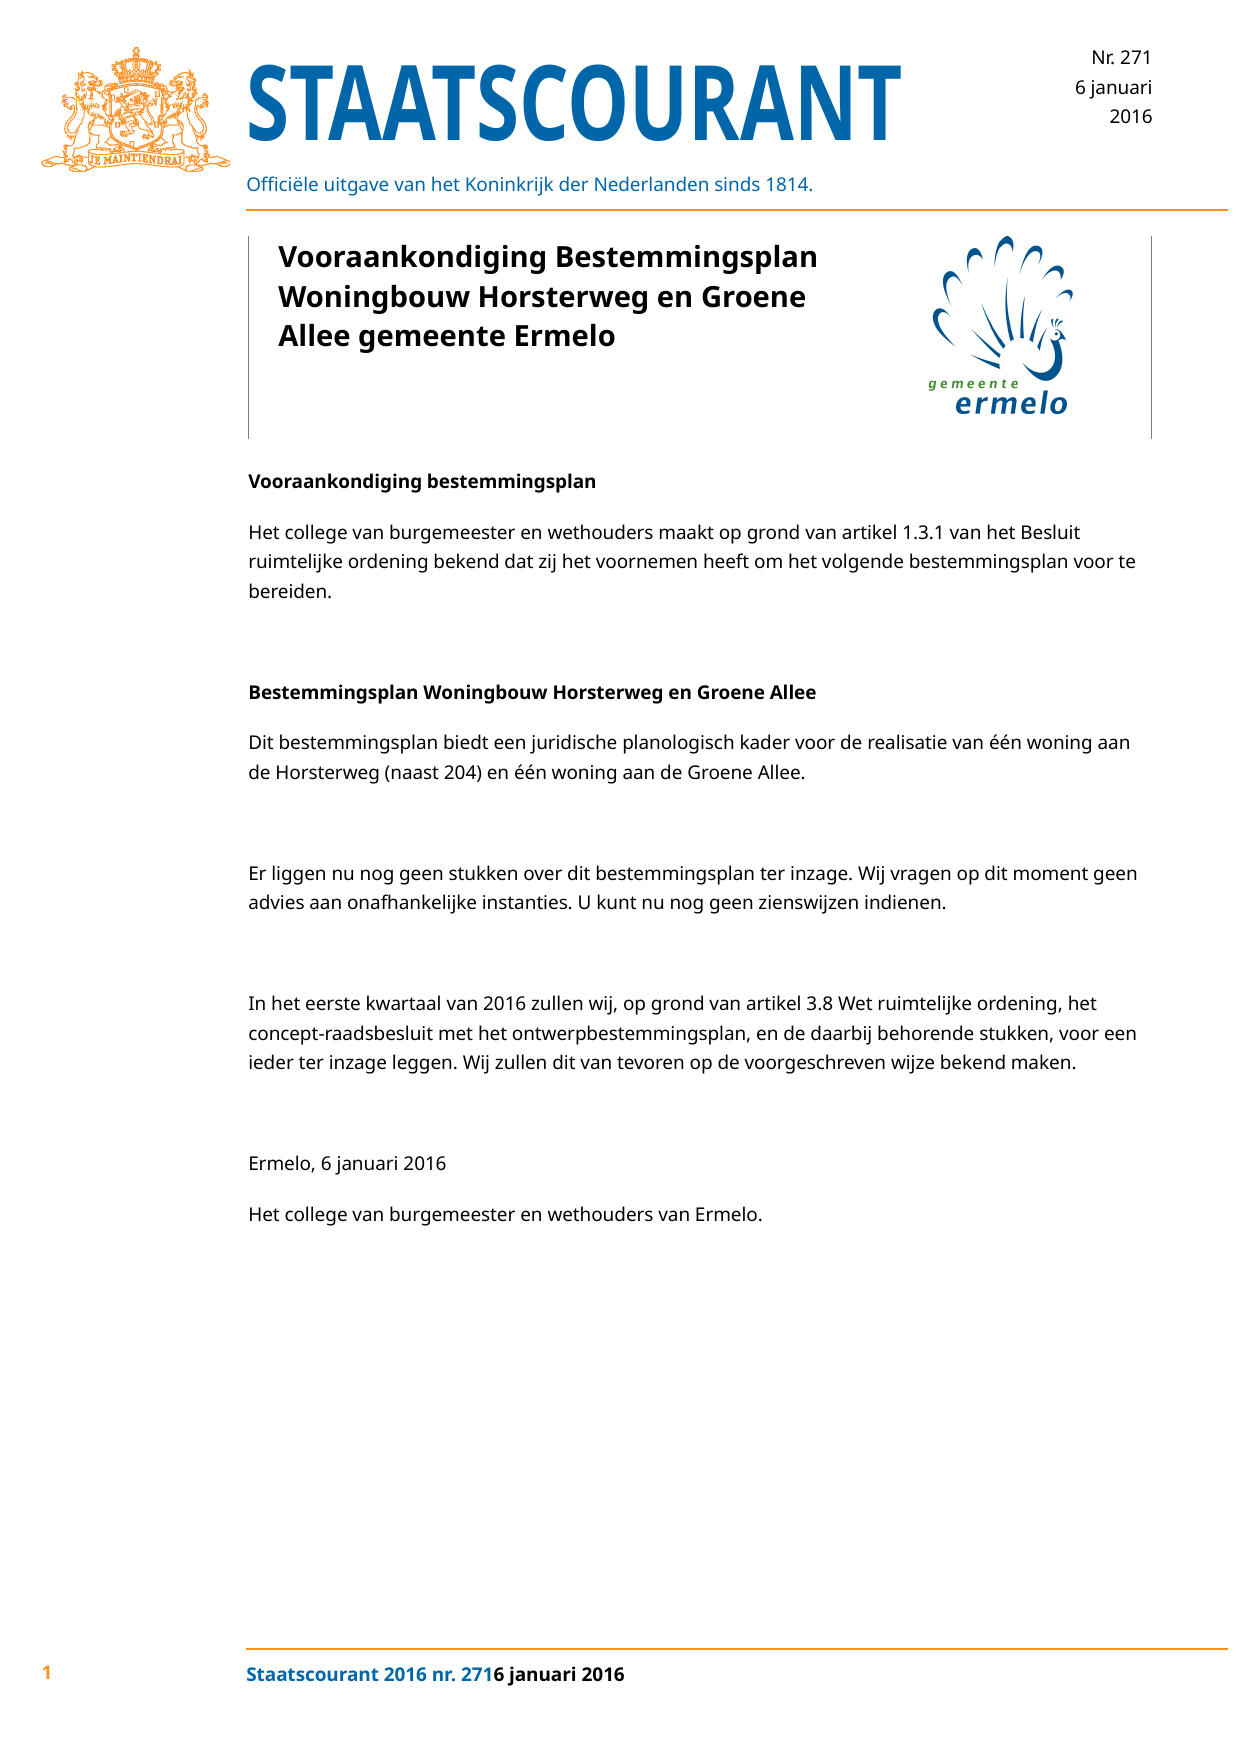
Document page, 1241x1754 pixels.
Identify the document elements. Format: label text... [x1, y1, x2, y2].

text In het eerste kwartaal van 2016 zullen wij, op grond van artikel 3.8 Wet ruimtelijke ordening, het concept-raadsbesluit met het ontwerpbestemmingsplan, en de daarbij behorende stukken, voor een ieder ter inzage leggen. Wij zullen dit van tevoren op de voorgeschreven wijze bekend maken. [248, 990, 1152, 1075]
table_header [1073, 236, 1151, 413]
text Het college van burgemeester en wethouders maakt op grond van artikel 1.3.1 van het Besluit ruimtelijke ordening bekend dat zij het voornemen heeft om het volgende bestemmingsplan voor te bereiden. [248, 519, 1152, 604]
table_header Vooraankondiging Bestemmingsplan Woningbouw Horsterweg en Groene Allee gemeente Ermelo [249, 236, 850, 439]
text Dit bestemmingsplan biedt een juridische planologisch kader voor de realisatie van één woning aan de Horsterweg (naast 204) en één woning aan de Groene Allee. [248, 729, 1152, 785]
text Het college van burgemeester en wethouders van Ermelo. [248, 1201, 1152, 1226]
table_header [850, 236, 928, 413]
table_header [850, 414, 1151, 439]
picture [41, 47, 231, 172]
text Bestemmingsplan Woningbouw Horsterweg en Groene Allee [248, 679, 1152, 705]
text Ermelo, 6 januari 2016 [248, 1150, 1152, 1176]
picture [928, 236, 1073, 414]
text Er liggen nu nog geen stukken over dit bestemmingsplan ter inzage. Wij vragen op dit moment geen advies aan onafhankelijke instanties. U kunt nu nog geen zienswijzen indienen. [248, 860, 1152, 915]
text Vooraankondiging bestemmingsplan [248, 469, 1152, 494]
